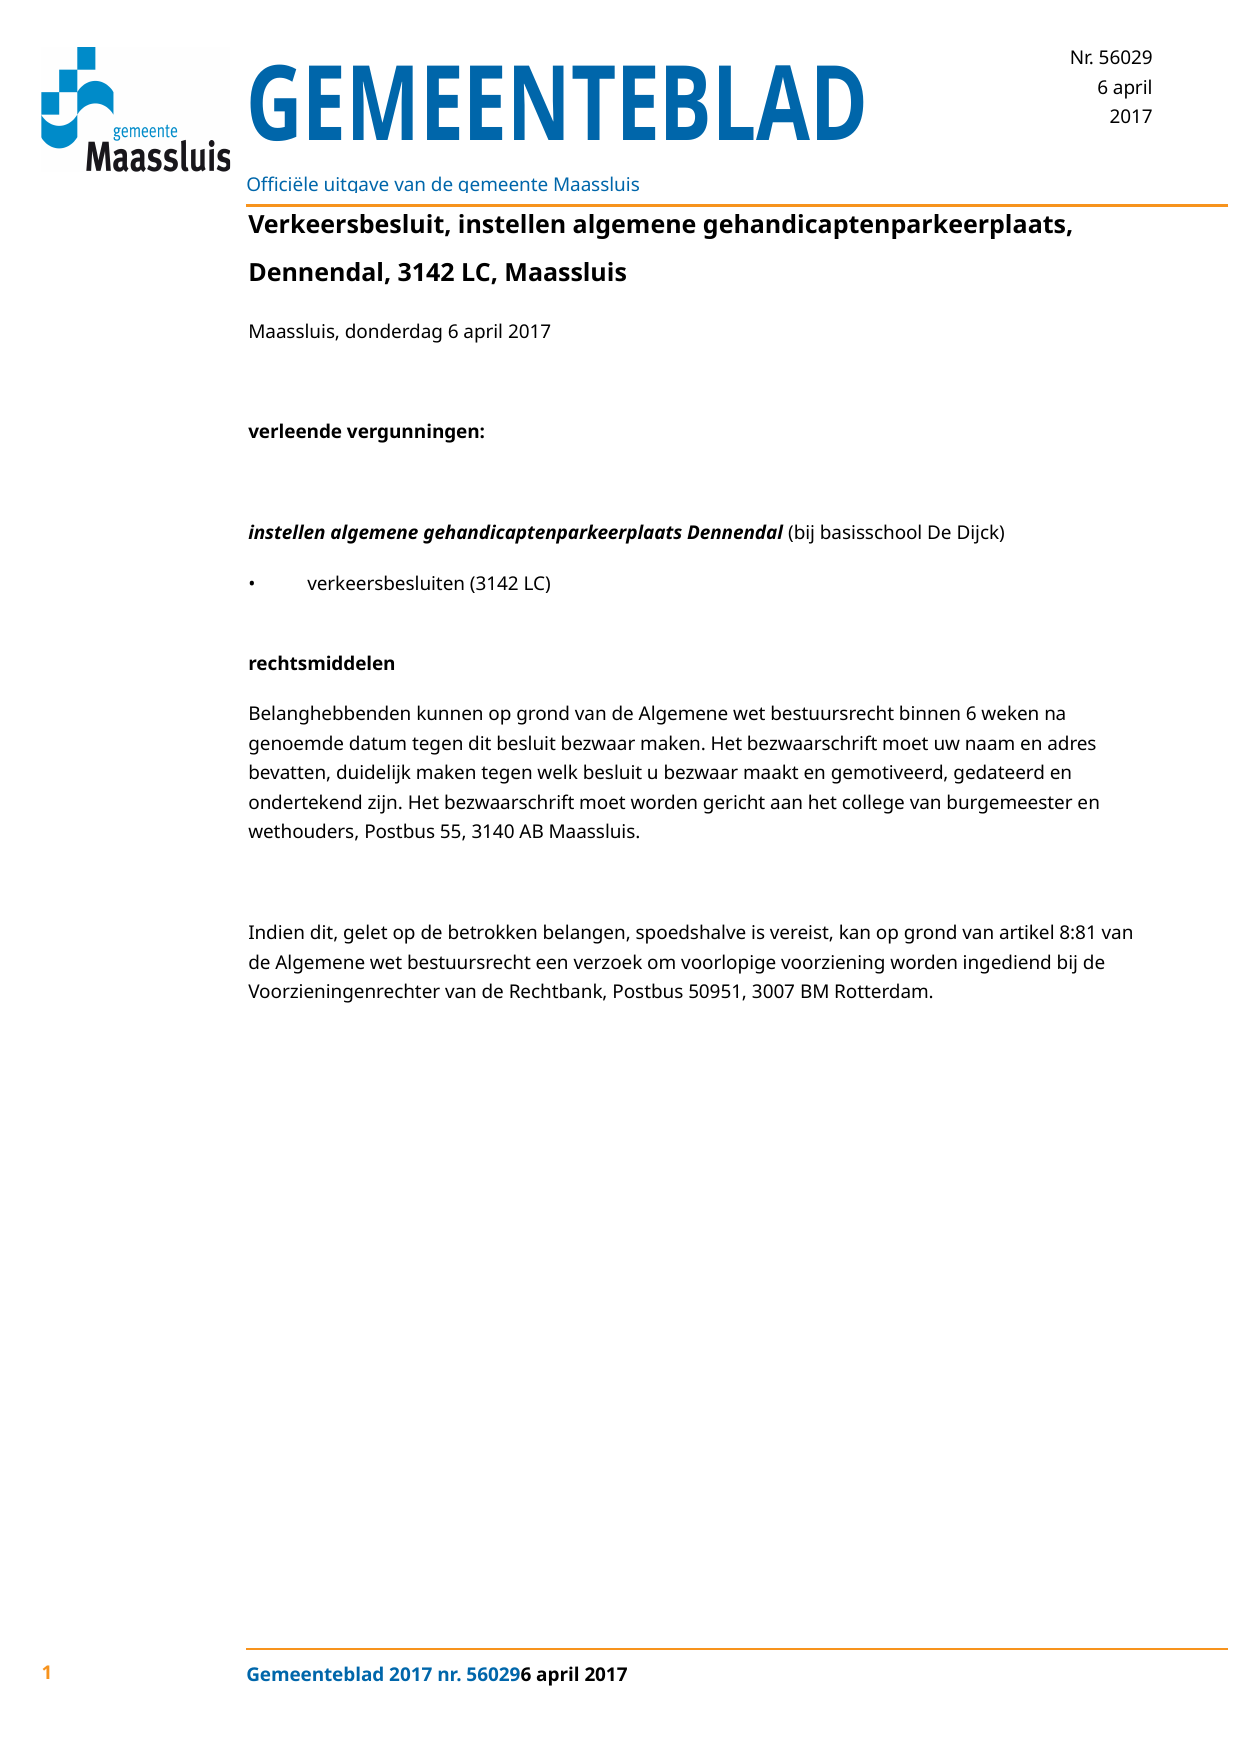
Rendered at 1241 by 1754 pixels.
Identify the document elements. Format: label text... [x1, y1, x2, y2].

picture [41, 47, 231, 172]
text verleende vergunningen: [248, 419, 1152, 444]
text Maassluis, donderdag 6 april 2017 [248, 318, 1152, 344]
text instellen algemene gehandicaptenparkeerplaats Dennendal (bij basisschool De Dijck) [248, 519, 1152, 545]
text Indien dit, gelet op de betrokken belangen, spoedshalve is vereist, kan op grond van artikel 8:81 van de Algemene wet bestuursrecht een verzoek om voorlopige voorziening worden ingediend bij de Voorzieningenrechter van de Rechtbank, Postbus 50951, 3007 BM Rotterdam. [248, 919, 1152, 1004]
text rechtsmiddelen [248, 650, 1152, 676]
text Belanghebbenden kunnen op grond van de Algemene wet bestuursrecht binnen 6 weken na genoemde datum tegen dit besluit bezwaar maken. Het bezwaarschrift moet uw naam en adres bevatten, duidelijk maken tegen welk besluit u bezwaar maakt en gemotiveerd, gedateerd en ondertekend zijn. Het bezwaarschrift moet worden gericht aan het college van burgemeester en wethouders, Postbus 55, 3140 AB Maassluis. [248, 700, 1152, 844]
text Verkeersbesluit, instellen algemene gehandicaptenparkeerplaats, Dennendal, 3142 LC, Maassluis [248, 207, 1152, 288]
list verkeersbesluiten (3142 LC) [248, 570, 1152, 596]
picture [41, 47, 77, 92]
